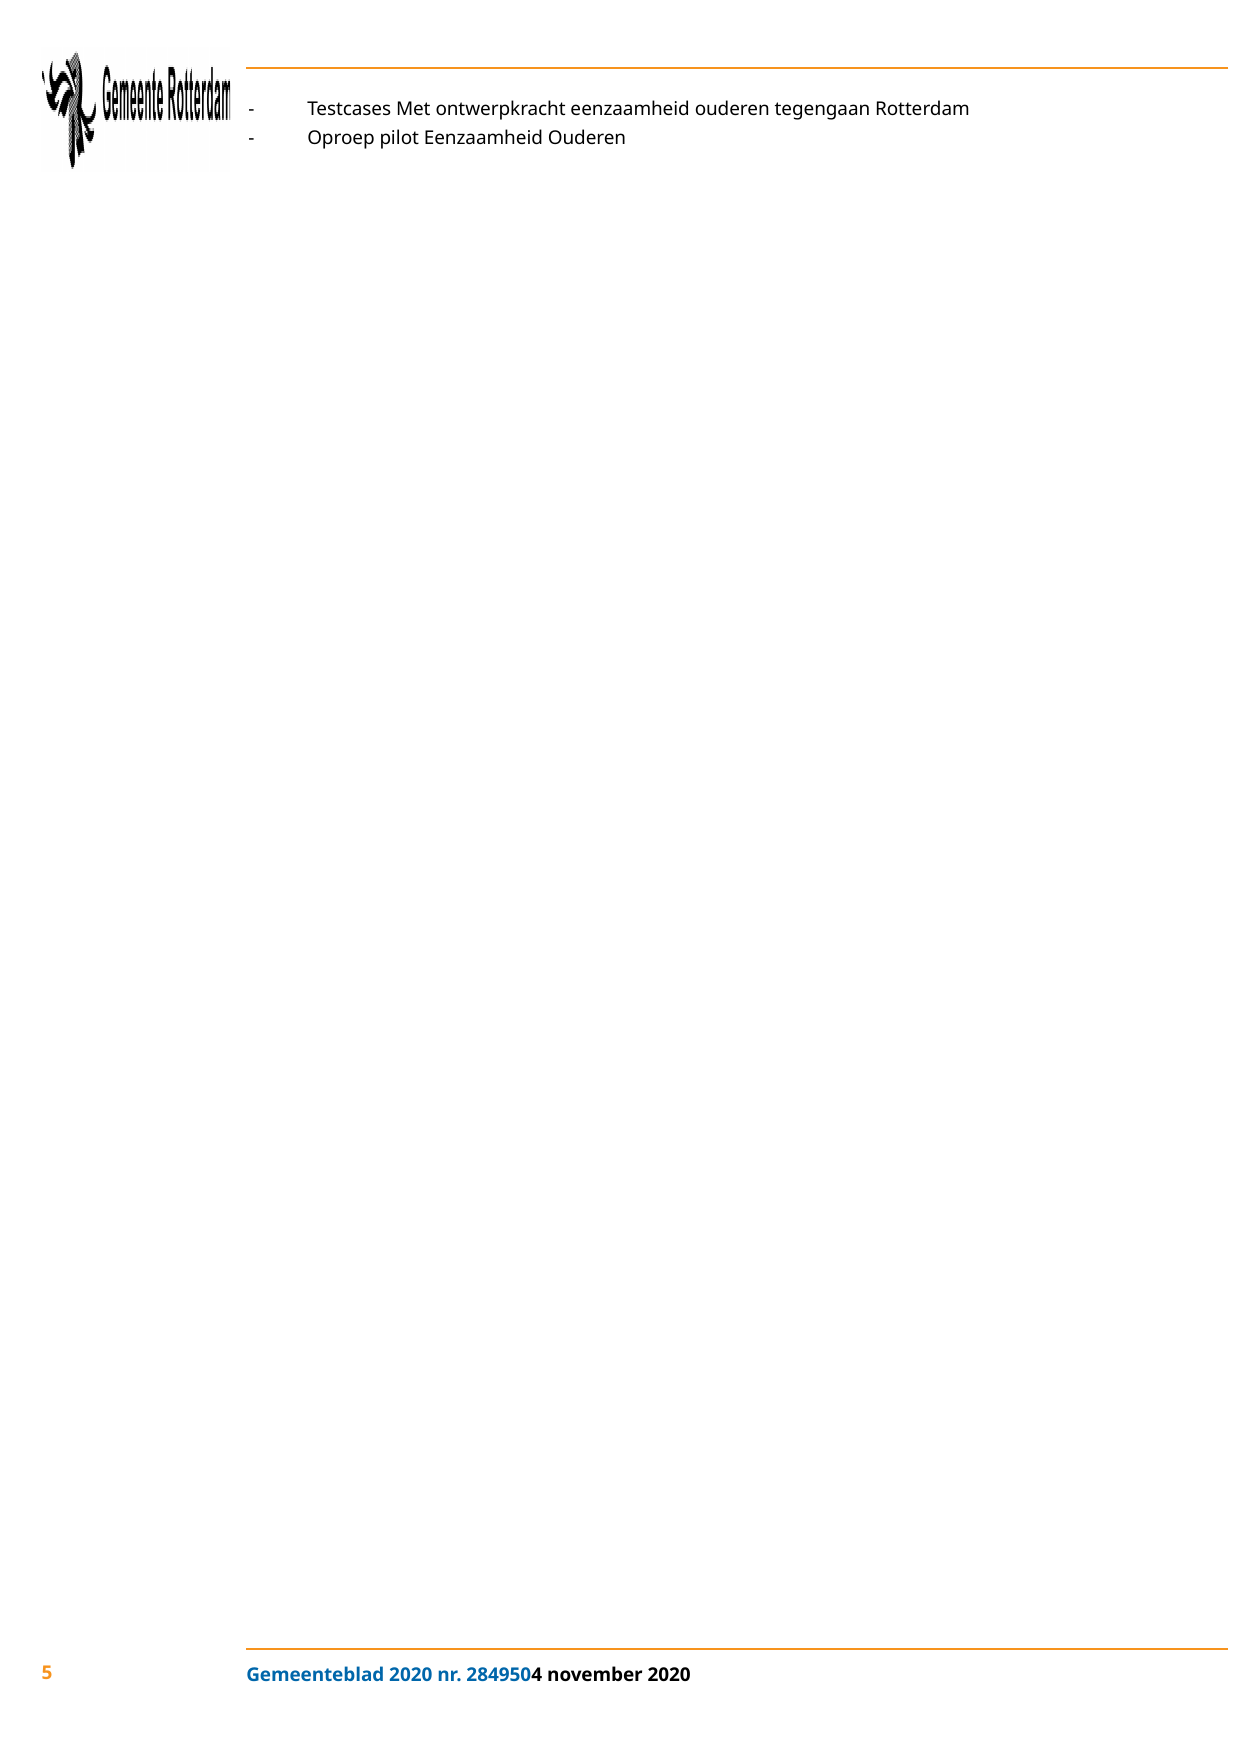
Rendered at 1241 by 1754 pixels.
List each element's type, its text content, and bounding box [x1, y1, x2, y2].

list Testcases Met ontwerpkracht eenzaamheid ouderen tegengaan Rotterdam [248, 95, 1152, 121]
list Oproep pilot Eenzaamheid Ouderen [248, 124, 1152, 150]
picture [41, 47, 231, 172]
